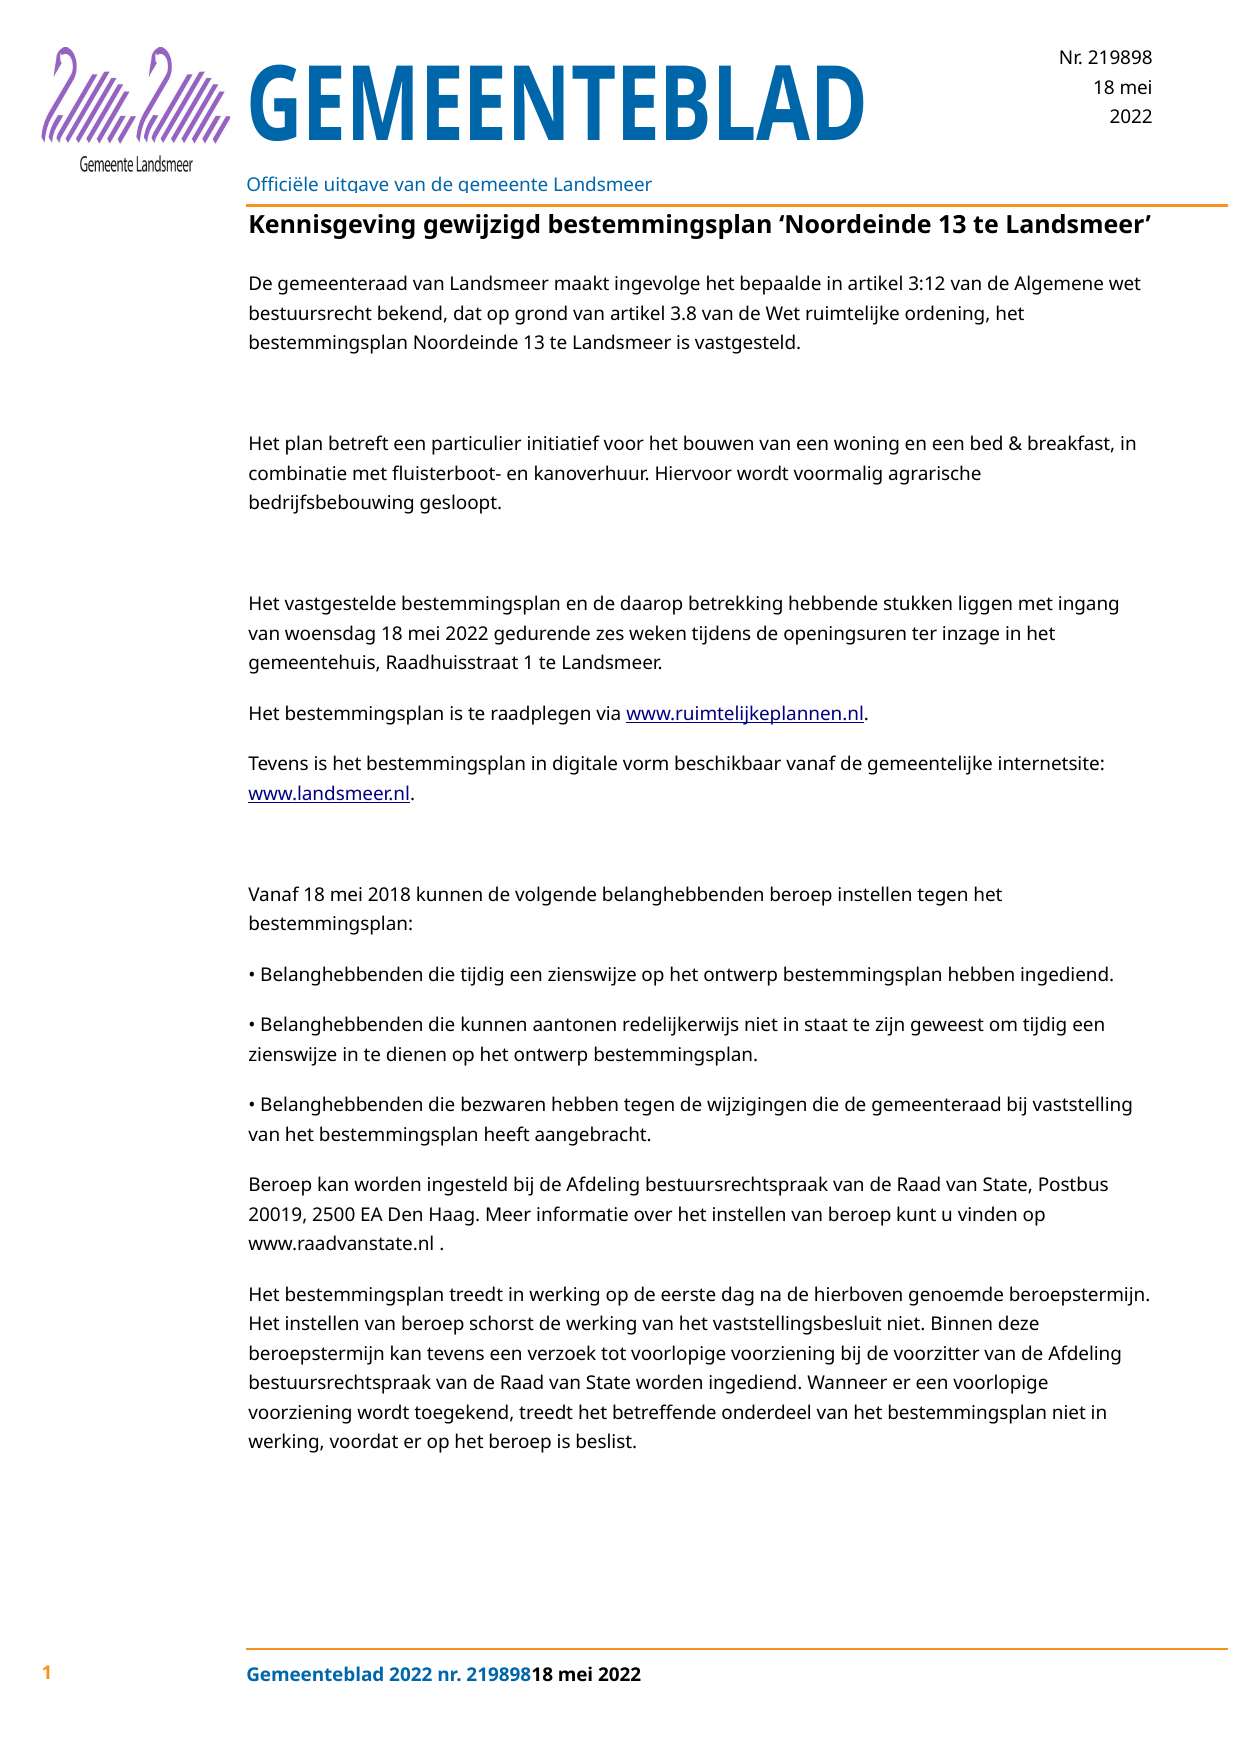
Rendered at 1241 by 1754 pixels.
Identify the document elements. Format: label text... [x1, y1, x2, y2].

text • Belanghebbenden die kunnen aantonen redelijkerwijs niet in staat te zijn geweest om tijdig een zienswijze in te dienen op het ontwerp bestemmingsplan. [248, 1011, 1152, 1066]
text Vanaf 18 mei 2018 kunnen de volgende belanghebbenden beroep instellen tegen het bestemmingsplan: [248, 881, 1152, 936]
text Het vastgestelde bestemmingsplan en de daarop betrekking hebbende stukken liggen met ingang van woensdag 18 mei 2022 gedurende zes weken tijdens de openingsuren ter inzage in het gemeentehuis, Raadhuisstraat 1 te Landsmeer. [248, 590, 1152, 675]
text Kennisgeving gewijzigd bestemmingsplan ‘Noordeinde 13 te Landsmeer’ [248, 207, 1152, 241]
picture [41, 47, 231, 172]
text Het bestemmingsplan is te raadplegen via www.ruimtelijkeplannen.nl. [248, 700, 1152, 726]
text Het bestemmingsplan treedt in werking op de eerste dag na de hierboven genoemde beroepstermijn. Het instellen van beroep schorst de werking van het vaststellingsbesluit niet. Binnen deze beroepstermijn kan tevens een verzoek tot voorlopige voorziening bij de voorzitter van de Afdeling bestuursrechtspraak van de Raad van State worden ingediend. Wanneer er een voorlopige voorziening wordt toegekend, treedt het betreffende onderdeel van het bestemmingsplan niet in werking, voordat er op het beroep is beslist. [248, 1281, 1152, 1454]
text De gemeenteraad van Landsmeer maakt ingevolge het bepaalde in artikel 3:12 van de Algemene wet bestuursrecht bekend, dat op grond van artikel 3.8 van de Wet ruimtelijke ordening, het bestemmingsplan Noordeinde 13 te Landsmeer is vastgesteld. [248, 270, 1152, 355]
text • Belanghebbenden die bezwaren hebben tegen de wijzigingen die de gemeenteraad bij vaststelling van het bestemmingsplan heeft aangebracht. [248, 1091, 1152, 1146]
text • Belanghebbenden die tijdig een zienswijze op het ontwerp bestemmingsplan hebben ingediend. [248, 961, 1152, 986]
text Tevens is het bestemmingsplan in digitale vorm beschikbaar vanaf de gemeentelijke internetsite: www.landsmeer.nl. [248, 750, 1152, 806]
text Beroep kan worden ingesteld bij de Afdeling bestuursrechtspraak van de Raad van State, Postbus 20019, 2500 EA Den Haag. Meer informatie over het instellen van beroep kunt u vinden op www.raadvanstate.nl . [248, 1171, 1152, 1256]
text Het plan betreft een particulier initiatief voor het bouwen van een woning en een bed & breakfast, in combinatie met fluisterboot- en kanoverhuur. Hiervoor wordt voormalig agrarische bedrijfsbebouwing gesloopt. [248, 430, 1152, 515]
